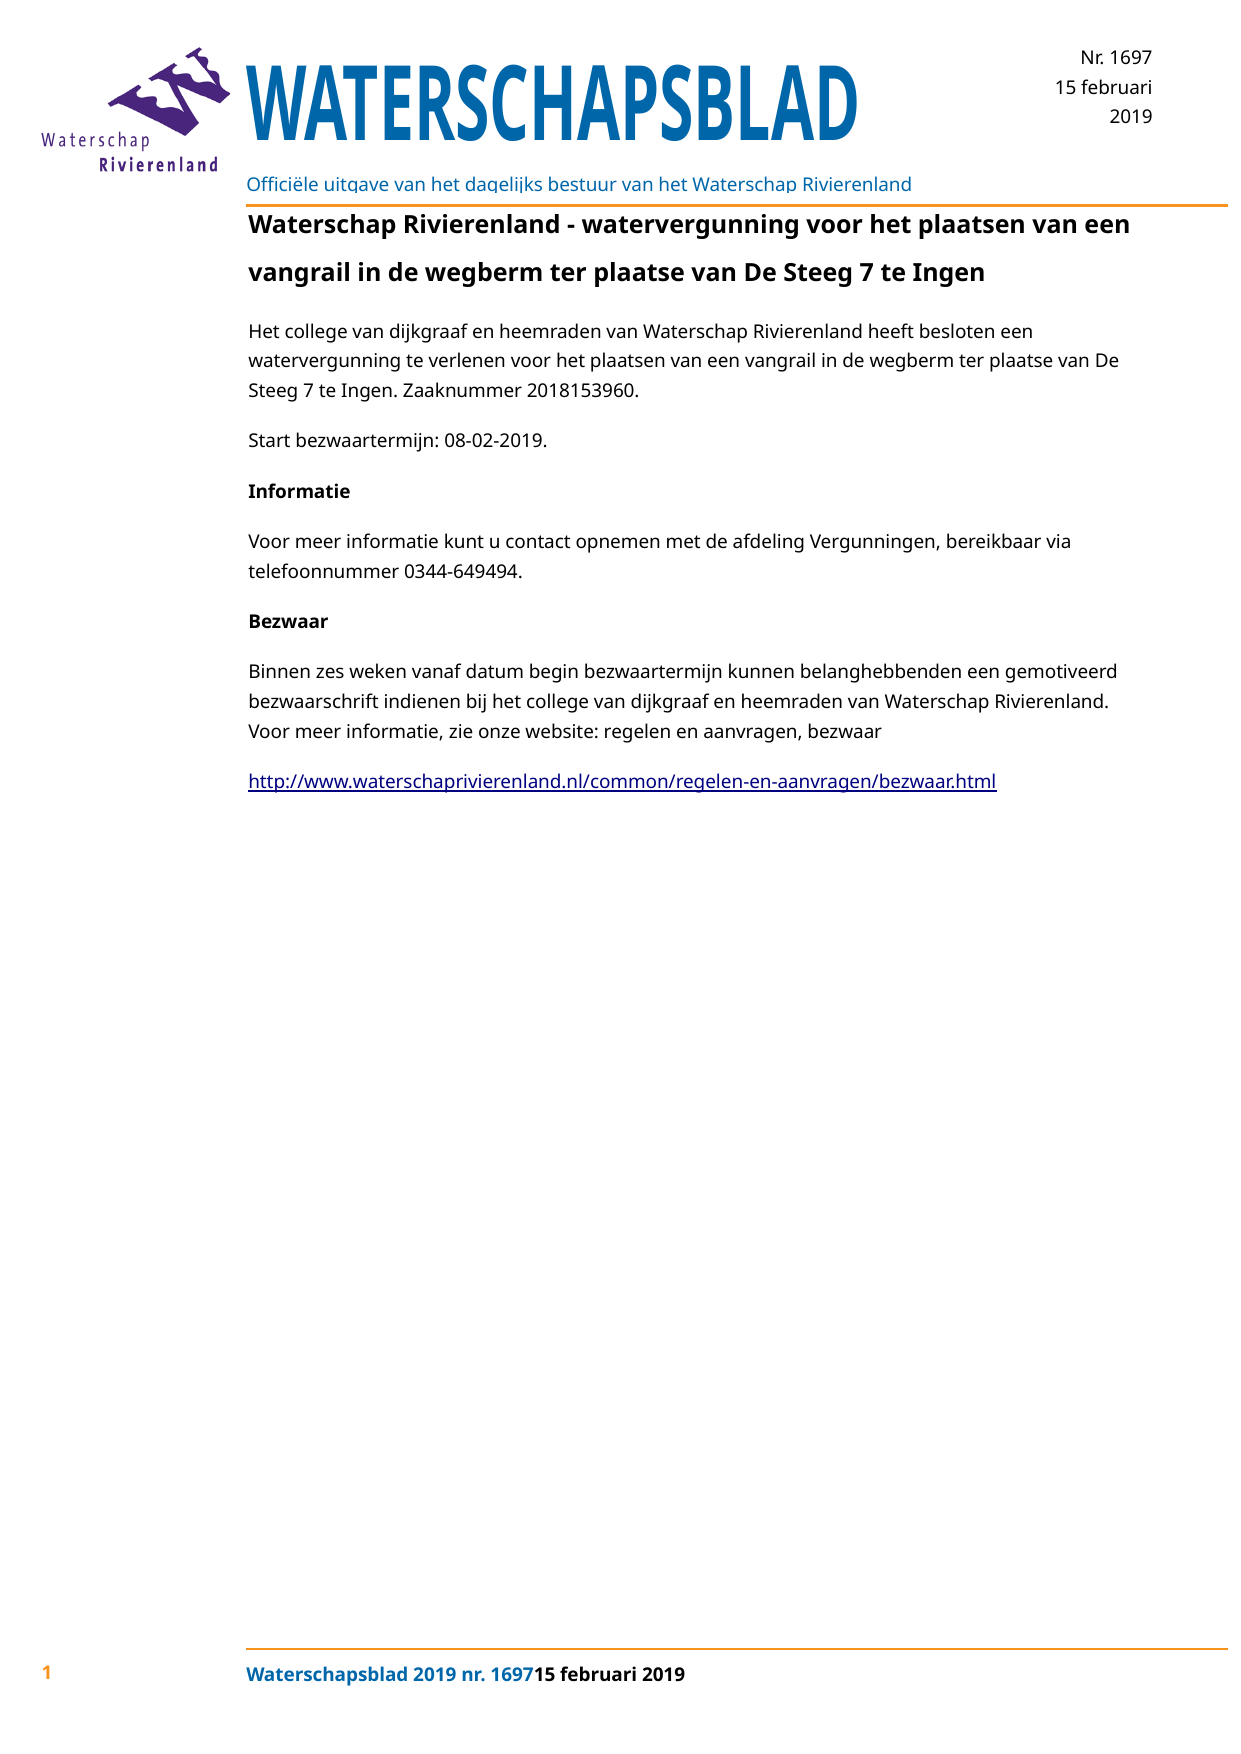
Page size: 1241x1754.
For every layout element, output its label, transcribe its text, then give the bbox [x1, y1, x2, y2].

text Bezwaar [248, 608, 1152, 634]
picture [41, 47, 231, 172]
text Waterschap Rivierenland - watervergunning voor het plaatsen van een vangrail in de wegberm ter plaatse van De Steeg 7 te Ingen [248, 207, 1152, 288]
text Start bezwaartermijn: 08-02-2019. [248, 427, 1152, 453]
text Informatie [248, 478, 1152, 504]
text http://www.waterschaprivierenland.nl/common/regelen-en-aanvragen/bezwaar.html [248, 768, 1152, 794]
text Voor meer informatie kunt u contact opnemen met de afdeling Vergunningen, bereikbaar via telefoonnummer 0344-649494. [248, 528, 1152, 584]
text Het college van dijkgraaf en heemraden van Waterschap Rivierenland heeft besloten een watervergunning te verlenen voor het plaatsen van een vangrail in de wegberm ter plaatse van De Steeg 7 te Ingen. Zaaknummer 2018153960. [248, 318, 1152, 403]
text Binnen zes weken vanaf datum begin bezwaartermijn kunnen belanghebbenden een gemotiveerd bezwaarschrift indienen bij het college van dijkgraaf en heemraden van Waterschap Rivierenland. Voor meer informatie, zie onze website: regelen en aanvragen, bezwaar [248, 659, 1152, 744]
